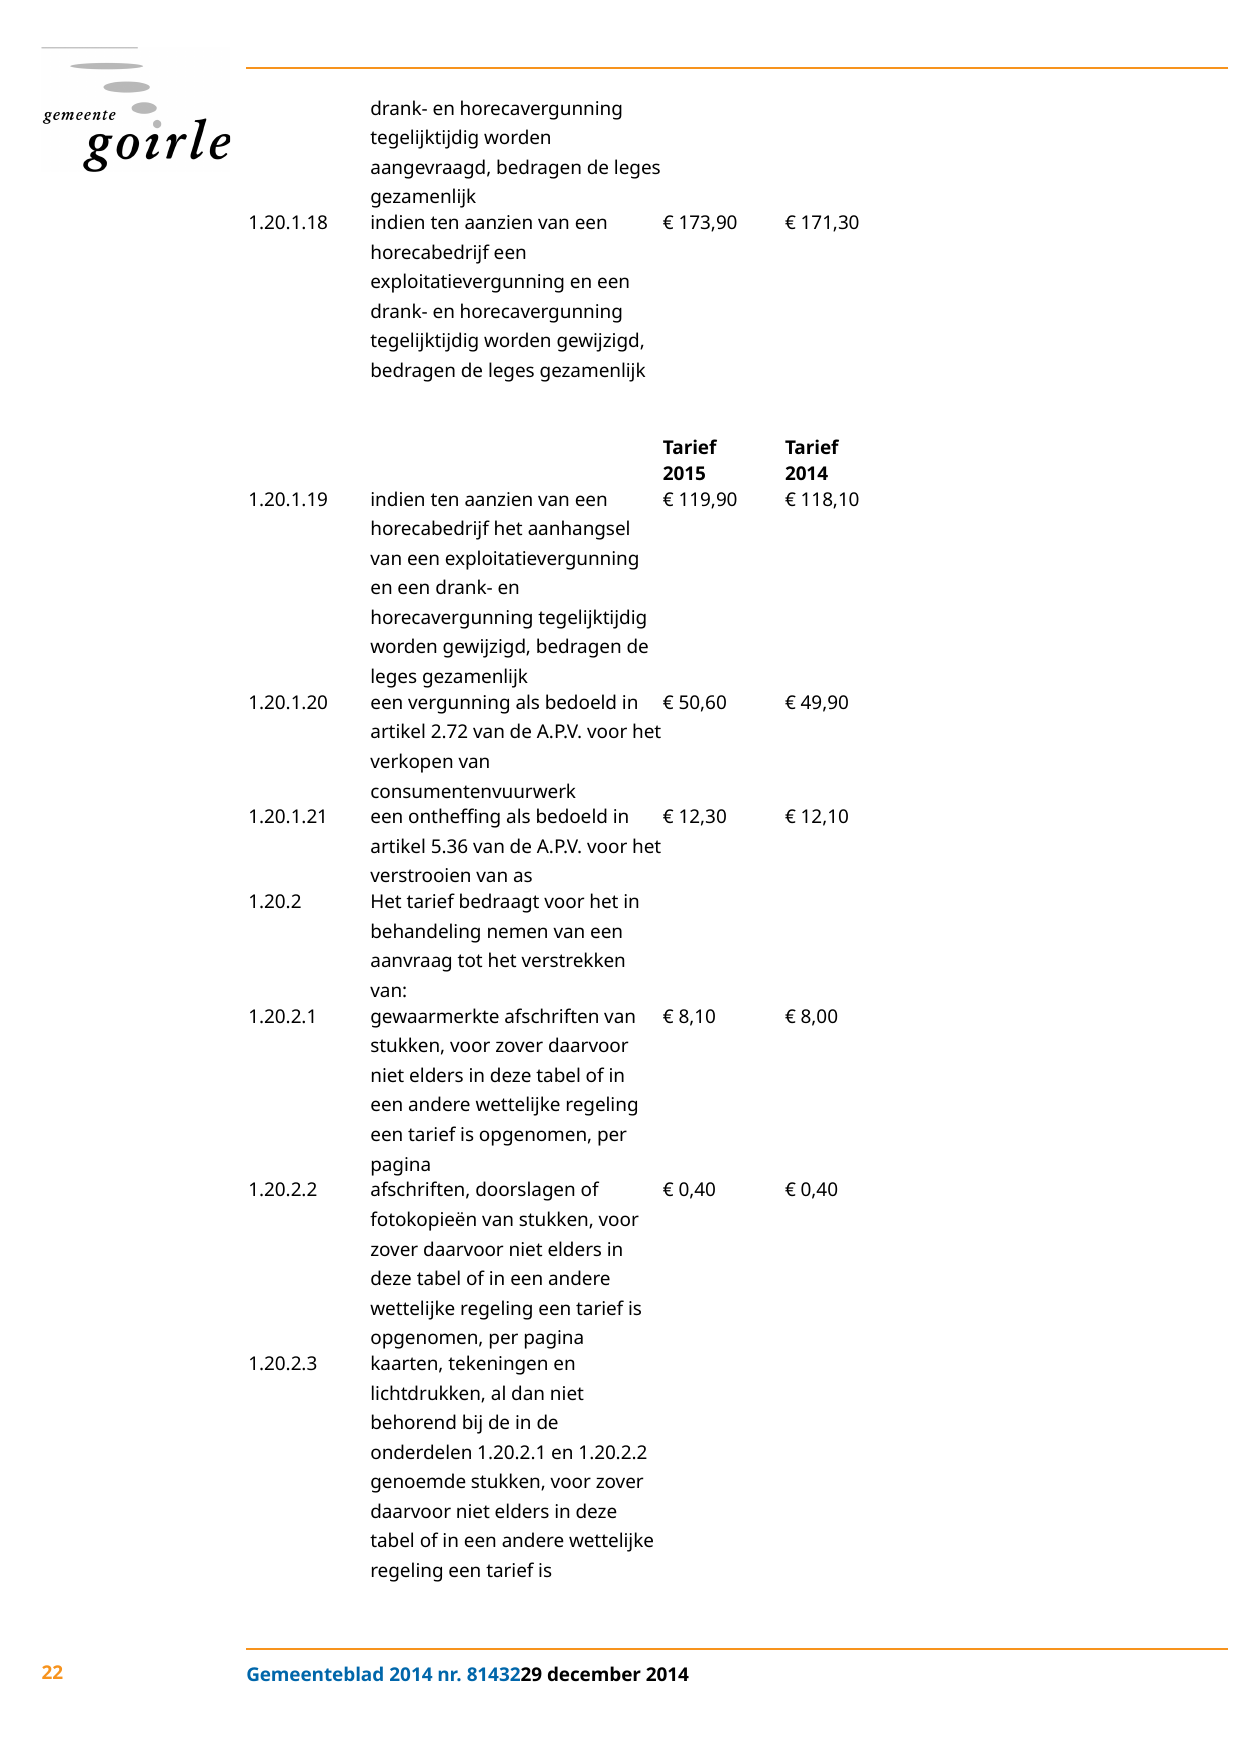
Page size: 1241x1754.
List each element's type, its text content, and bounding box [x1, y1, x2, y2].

table_cell [248, 95, 370, 209]
table_cell 1.20.1.21 [248, 804, 370, 888]
table_cell € 0,40 [785, 1177, 907, 1350]
table_cell indien ten aanzien van een horecabedrijf een exploitatievergunning en een drank- en horecavergunning tegelijktijdig worden gewijzigd, bedragen de leges gezamenlijk [370, 209, 663, 383]
table_cell afschriften, doorslagen of fotokopieën van stukken, voor zover daarvoor niet elders in deze tabel of in een andere wettelijke regeling een tarief is opgenomen, per pagina [370, 1177, 663, 1350]
table_cell 1.20.2 [248, 889, 370, 1003]
table_cell € 0,40 [663, 1177, 785, 1350]
table_cell [248, 434, 370, 460]
table_cell 1.20.2.3 [248, 1350, 370, 1583]
table_cell [370, 409, 663, 434]
table_cell [663, 383, 785, 409]
table_cell [370, 434, 663, 460]
table_cell [370, 383, 663, 409]
table_cell Het tarief bedraagt voor het in behandeling nemen van een aanvraag tot het verstrekken van: [370, 889, 663, 1003]
table_cell gewaarmerkte afschriften van stukken, voor zover daarvoor niet elders in deze tabel of in een andere wettelijke regeling een tarief is opgenomen, per pagina [370, 1003, 663, 1177]
table_cell € 8,10 [663, 1003, 785, 1177]
table_cell [248, 383, 370, 409]
table_cell € 49,90 [785, 689, 907, 803]
table_cell 2014 [785, 460, 907, 486]
table_cell 1.20.2.2 [248, 1177, 370, 1350]
table_cell [785, 383, 907, 409]
table_cell Tarief [785, 434, 907, 460]
table_cell indien ten aanzien van een horecabedrijf het aanhangsel van een exploitatievergunning en een drank- en horecavergunning tegelijktijdig worden gewijzigd, bedragen de leges gezamenlijk [370, 486, 663, 689]
table_cell [785, 409, 907, 434]
table_cell 2015 [663, 460, 785, 486]
table_cell 1.20.1.19 [248, 486, 370, 689]
picture [41, 47, 231, 172]
table_cell € 50,60 [663, 689, 785, 803]
table_cell een vergunning als bedoeld in artikel 2.72 van de A.P.V. voor het verkopen van consumentenvuurwerk [370, 689, 663, 803]
table_cell een ontheffing als bedoeld in artikel 5.36 van de A.P.V. voor het verstrooien van as [370, 804, 663, 888]
table_cell 1.20.1.18 [248, 209, 370, 383]
table_cell € 12,30 [663, 804, 785, 888]
table_cell [248, 409, 370, 434]
table_cell [248, 460, 370, 486]
table_cell [785, 95, 907, 209]
table_cell € 118,10 [785, 486, 907, 689]
table_cell € 119,90 [663, 486, 785, 689]
table_cell € 173,90 [663, 209, 785, 383]
table_cell 1.20.2.1 [248, 1003, 370, 1177]
table_cell [663, 95, 785, 209]
table_cell [370, 460, 663, 486]
table_cell kaarten, tekeningen en lichtdrukken, al dan niet behorend bij de in de onderdelen 1.20.2.1 en 1.20.2.2 genoemde stukken, voor zover daarvoor niet elders in deze tabel of in een andere wettelijke regeling een tarief is [370, 1350, 663, 1583]
table_cell 1.20.1.20 [248, 689, 370, 803]
table_cell € 12,10 [785, 804, 907, 888]
table_cell [663, 409, 785, 434]
table_cell drank- en horecavergunning tegelijktijdig worden aangevraagd, bedragen de leges gezamenlijk [370, 95, 663, 209]
table_cell € 171,30 [785, 209, 907, 383]
table_cell € 8,00 [785, 1003, 907, 1177]
table_cell Tarief [663, 434, 785, 460]
